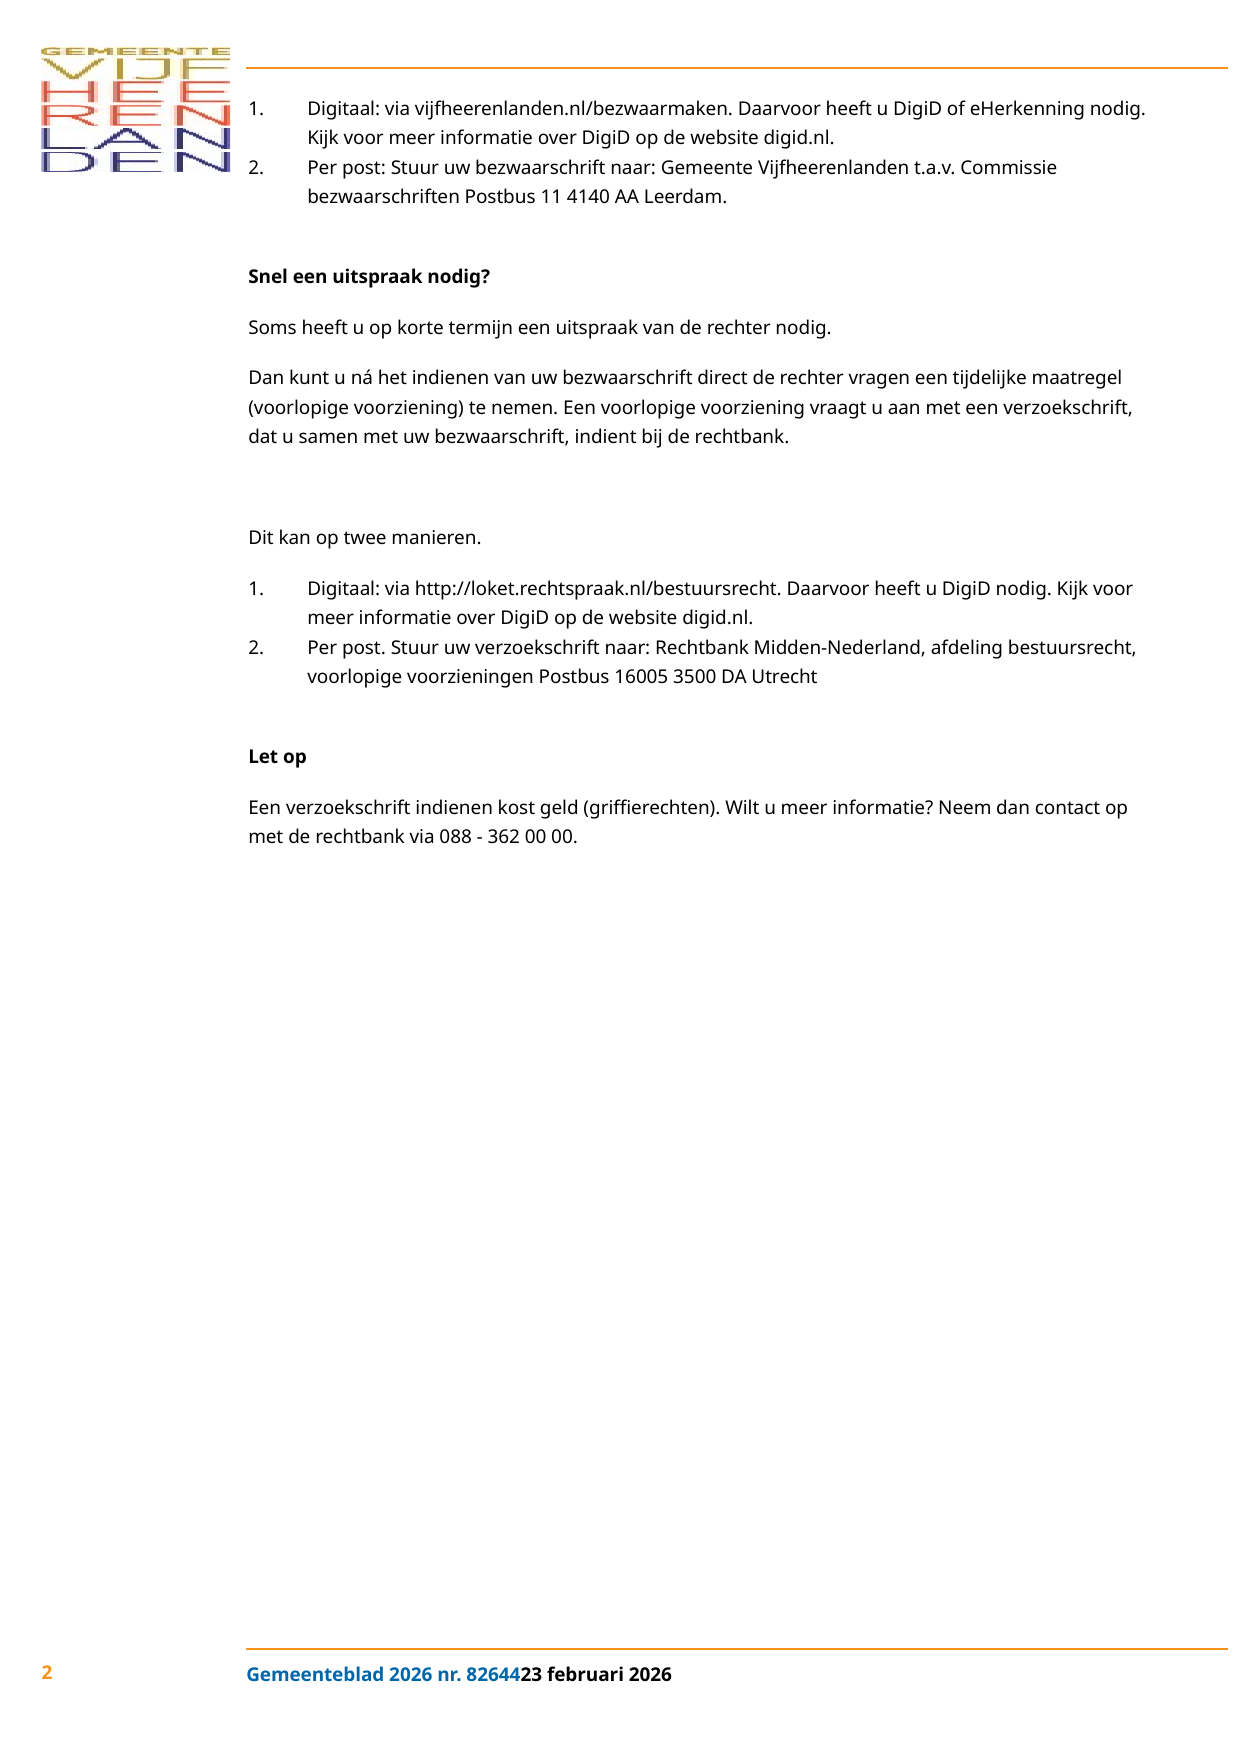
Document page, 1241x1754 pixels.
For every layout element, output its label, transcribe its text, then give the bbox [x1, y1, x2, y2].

text Let op [248, 743, 1152, 769]
list Digitaal: via vijfheerenlanden.nl/bezwaarmaken. Daarvoor heeft u DigiD of eHerkenning nodig. Kijk voor meer informatie over DigiD op de website digid.nl. [248, 95, 1152, 150]
text Dan kunt u ná het indienen van uw bezwaarschrift direct de rechter vragen een tijdelijke maatregel (voorlopige voorziening) te nemen. Een voorlopige voorziening vraagt u aan met een verzoekschrift, dat u samen met uw bezwaarschrift, indient bij de rechtbank. [248, 364, 1152, 449]
text Dit kan op twee manieren. [248, 524, 1152, 550]
picture [41, 47, 231, 172]
list Per post: Stuur uw bezwaarschrift naar: Gemeente Vijfheerenlanden t.a.v. Commissie bezwaarschriften Postbus 11 4140 AA Leerdam. [248, 154, 1152, 209]
list Digitaal: via http://loket.rechtspraak.nl/bestuursrecht. Daarvoor heeft u DigiD nodig. Kijk voor meer informatie over DigiD op de website digid.nl. [248, 575, 1152, 630]
text Snel een uitspraak nodig? [248, 263, 1152, 289]
text Soms heeft u op korte termijn een uitspraak van de rechter nodig. [248, 314, 1152, 340]
text Een verzoekschrift indienen kost geld (griffierechten). Wilt u meer informatie? Neem dan contact op met de rechtbank via 088 - 362 00 00. [248, 794, 1152, 849]
list Per post. Stuur uw verzoekschrift naar: Rechtbank Midden-Nederland, afdeling bestuursrecht, voorlopige voorzieningen Postbus 16005 3500 DA Utrecht [248, 634, 1152, 689]
